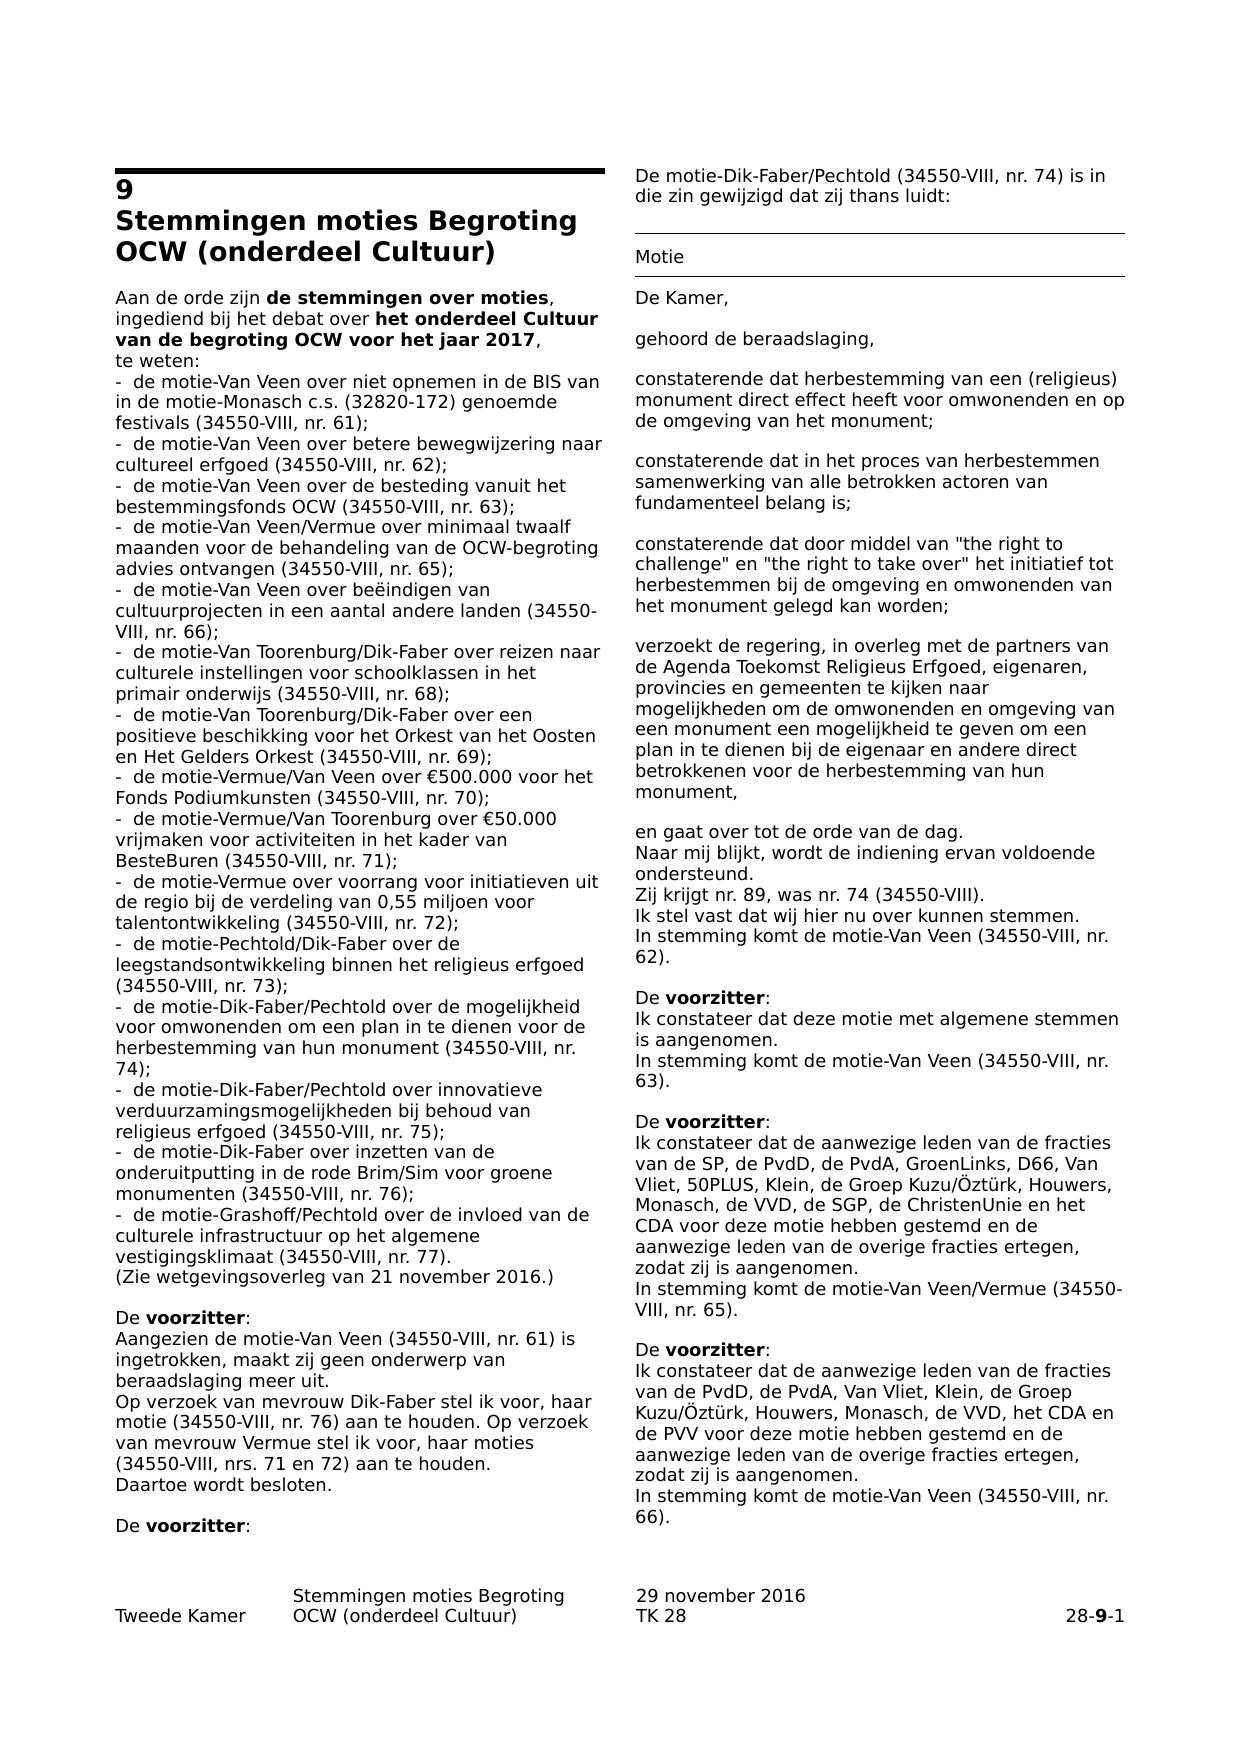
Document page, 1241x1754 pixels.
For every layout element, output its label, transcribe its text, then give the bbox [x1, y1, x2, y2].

text De voorzitter: [115, 1308, 605, 1329]
text gehoord de beraadslaging, [635, 328, 1125, 349]
text In stemming komt de motie-Van Veen (34550-VIII, nr. 66). [635, 1486, 1125, 1528]
text en gaat over tot de orde van de dag. [635, 822, 1125, 843]
list de motie-Dik-Faber/Pechtold over innovatieve verduurzamingsmogelijkheden bij behoud van religieus erfgoed (34550-VIII, nr. 75); [115, 1080, 605, 1142]
text De Kamer, [635, 288, 1125, 308]
list de motie-Vermue over voorrang voor initiatieven uit de regio bij de verdeling van 0,55 miljoen voor talentontwikkeling (34550-VIII, nr. 72); [115, 871, 605, 934]
text In stemming komt de motie-Van Veen (34550-VIII, nr. 62). [635, 926, 1125, 968]
text In stemming komt de motie-Van Veen/Vermue (34550-VIII, nr. 65). [635, 1278, 1125, 1320]
text De motie-Dik-Faber/Pechtold (34550-VIII, nr. 74) is in die zin gewijzigd dat zij thans luidt: [635, 165, 1125, 207]
list de motie-Vermue/Van Toorenburg over €50.000 vrijmaken voor activiteiten in het kader van BesteBuren (34550-VIII, nr. 71); [115, 809, 605, 871]
text Ik constateer dat de aanwezige leden van de fracties van de SP, de PvdD, de PvdA, GroenLinks, D66, Van Vliet, 50PLUS, Klein, de Groep Kuzu/Öztürk, Houwers, Monasch, de VVD, de SGP, de ChristenUnie en het CDA voor deze motie hebben gestemd en de aanwezige leden van de overige fracties ertegen, zodat zij is aangenomen. [635, 1133, 1125, 1278]
list de motie-Van Veen over beëindigen van cultuurprojecten in een aantal andere landen (34550-VIII, nr. 66); [115, 580, 605, 642]
text De voorzitter: [115, 1516, 605, 1536]
list de motie-Van Veen/Vermue over minimaal twaalf maanden voor de behandeling van de OCW-begroting advies ontvangen (34550-VIII, nr. 65); [115, 517, 605, 580]
list de motie-Dik-Faber/Pechtold over de mogelijkheid voor omwonenden om een plan in te dienen voor de herbestemming van hun monument (34550-VIII, nr. 74); [115, 996, 605, 1080]
title 9 Stemmingen moties Begroting OCW (onderdeel Cultuur) [115, 174, 605, 268]
list de motie-Dik-Faber over inzetten van de onderuitputting in de rode Brim/Sim voor groene monumenten (34550-VIII, nr. 76); [115, 1142, 605, 1205]
text constaterende dat in het proces van herbestemmen samenwerking van alle betrokken actoren van fundamenteel belang is; [635, 451, 1125, 513]
list de motie-Van Toorenburg/Dik-Faber over reizen naar culturele instellingen voor schoolklassen in het primair onderwijs (34550-VIII, nr. 68); [115, 642, 605, 705]
list de motie-Vermue/Van Veen over €500.000 voor het Fonds Podiumkunsten (34550-VIII, nr. 70); [115, 767, 605, 809]
text (Zie wetgevingsoverleg van 21 november 2016.) [115, 1267, 605, 1288]
text Aan de orde zijn de stemmingen over moties, ingediend bij het debat over het onderdeel Cultuur van de begroting OCW voor het jaar 2017, [115, 288, 605, 351]
text Ik stel vast dat wij hier nu over kunnen stemmen. [635, 905, 1125, 926]
text verzoekt de regering, in overleg met de partners van de Agenda Toekomst Religieus Erfgoed, eigenaren, provincies en gemeenten te kijken naar mogelijkheden om de omwonenden en omgeving van een monument een mogelijkheid te geven om een plan in te dienen bij de eigenaar en andere direct betrokkenen voor de herbestemming van hun monument, [635, 636, 1125, 802]
list de motie-Pechtold/Dik-Faber over de leegstandsontwikkeling binnen het religieus erfgoed (34550-VIII, nr. 73); [115, 934, 605, 996]
text Op verzoek van mevrouw Dik-Faber stel ik voor, haar motie (34550-VIII, nr. 76) aan te houden. Op verzoek van mevrouw Vermue stel ik voor, haar moties (34550-VIII, nrs. 71 en 72) aan te houden. [115, 1391, 605, 1475]
list de motie-Van Veen over de besteding vanuit het bestemmingsfonds OCW (34550-VIII, nr. 63); [115, 476, 605, 517]
text te weten: [115, 351, 605, 371]
list de motie-Van Veen over niet opnemen in de BIS van in de motie-Monasch c.s. (32820-172) genoemde festivals (34550-VIII, nr. 61); [115, 371, 605, 434]
text Ik constateer dat deze motie met algemene stemmen is aangenomen. [635, 1009, 1125, 1050]
text constaterende dat door middel van "the right to challenge" en "the right to take over" het initiatief tot herbestemmen bij de omgeving en omwonenden van het monument gelegd kan worden; [635, 533, 1125, 616]
text constaterende dat herbestemming van een (religieus) monument direct effect heeft voor omwonenden en op de omgeving van het monument; [635, 369, 1125, 431]
text Motie [635, 247, 1125, 268]
text De voorzitter: [635, 1340, 1125, 1361]
text Ik constateer dat de aanwezige leden van de fracties van de PvdD, de PvdA, Van Vliet, Klein, de Groep Kuzu/Öztürk, Houwers, Monasch, de VVD, het CDA en de PVV voor deze motie hebben gestemd en de aanwezige leden van de overige fracties ertegen, zodat zij is aangenomen. [635, 1361, 1125, 1486]
text In stemming komt de motie-Van Veen (34550-VIII, nr. 63). [635, 1050, 1125, 1092]
text Naar mij blijkt, wordt de indiening ervan voldoende ondersteund. [635, 843, 1125, 884]
text Aangezien de motie-Van Veen (34550-VIII, nr. 61) is ingetrokken, maakt zij geen onderwerp van beraadslaging meer uit. [115, 1329, 605, 1391]
text De voorzitter: [635, 988, 1125, 1009]
list de motie-Van Veen over betere bewegwijzering naar cultureel erfgoed (34550-VIII, nr. 62); [115, 434, 605, 476]
text Daartoe wordt besloten. [115, 1475, 605, 1496]
text De voorzitter: [635, 1112, 1125, 1133]
text Zij krijgt nr. 89, was nr. 74 (34550-VIII). [635, 884, 1125, 905]
list de motie-Grashoff/Pechtold over de invloed van de culturele infrastructuur op het algemene vestigingsklimaat (34550-VIII, nr. 77). [115, 1205, 605, 1267]
list de motie-Van Toorenburg/Dik-Faber over een positieve beschikking voor het Orkest van het Oosten en Het Gelders Orkest (34550-VIII, nr. 69); [115, 705, 605, 767]
